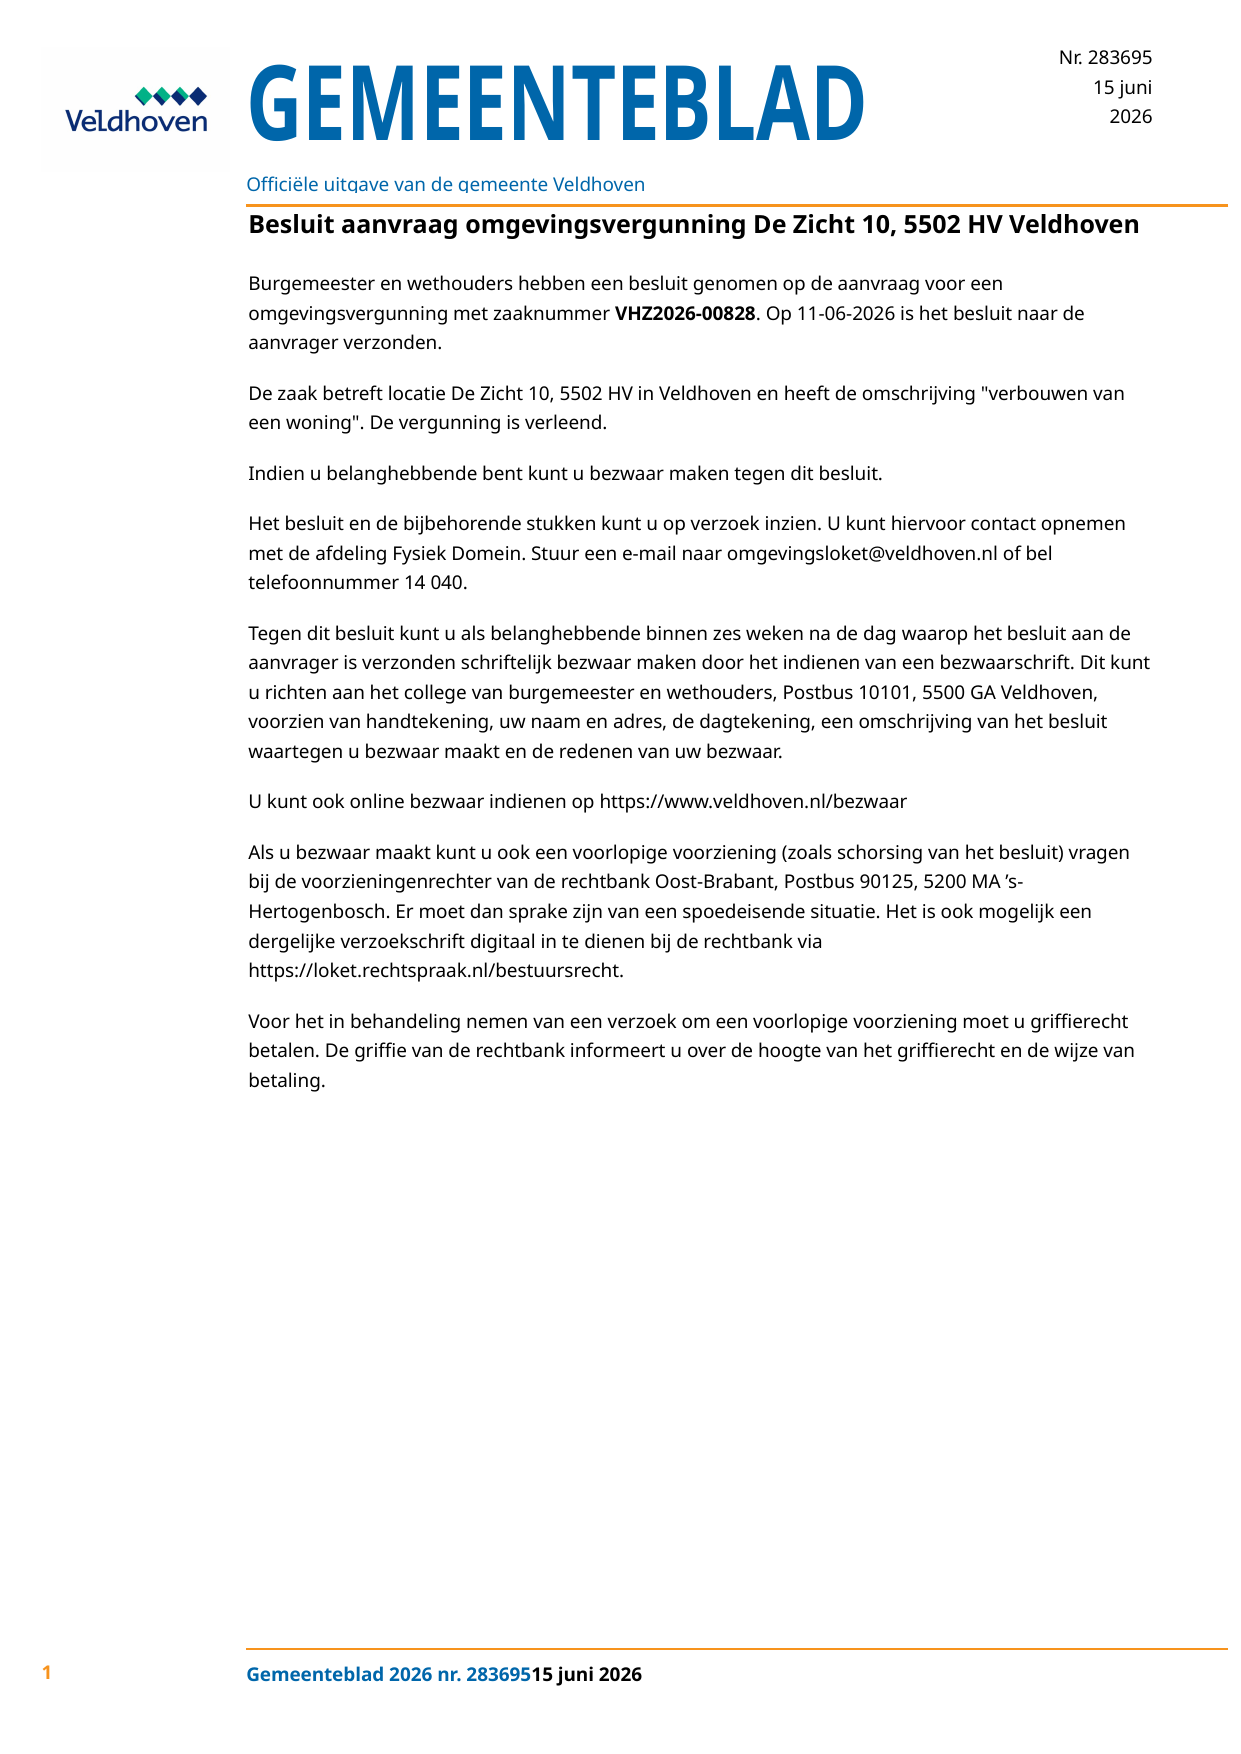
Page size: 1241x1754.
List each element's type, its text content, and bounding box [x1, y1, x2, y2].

picture [41, 47, 231, 172]
text Het besluit en de bijbehorende stukken kunt u op verzoek inzien. U kunt hiervoor contact opnemen met de afdeling Fysiek Domein. Stuur een e-mail naar omgevingsloket@veldhoven.nl of bel telefoonnummer 14 040. [248, 510, 1152, 595]
text Als u bezwaar maakt kunt u ook een voorlopige voorziening (zoals schorsing van het besluit) vragen bij de voorzieningenrechter van de rechtbank Oost-Brabant, Postbus 90125, 5200 MA ’s-Hertogenbosch. Er moet dan sprake zijn van een spoedeisende situatie. Het is ook mogelijk een dergelijke verzoekschrift digitaal in te dienen bij de rechtbank via https://loket.rechtspraak.nl/bestuursrecht. [248, 839, 1152, 983]
text Tegen dit besluit kunt u als belanghebbende binnen zes weken na de dag waarop het besluit aan de aanvrager is verzonden schriftelijk bezwaar maken door het indienen van een bezwaarschrift. Dit kunt u richten aan het college van burgemeester en wethouders, Postbus 10101, 5500 GA Veldhoven, voorzien van handtekening, uw naam en adres, de dagtekening, een omschrijving van het besluit waartegen u bezwaar maakt en de redenen van uw bezwaar. [248, 620, 1152, 764]
text De zaak betreft locatie De Zicht 10, 5502 HV in Veldhoven en heeft de omschrijving "verbouwen van een woning". De vergunning is verleend. [248, 380, 1152, 435]
text Burgemeester en wethouders hebben een besluit genomen op de aanvraag voor een omgevingsvergunning met zaaknummer VHZ2026-00828. Op 11-06-2026 is het besluit naar de aanvrager verzonden. [248, 270, 1152, 355]
text Besluit aanvraag omgevingsvergunning De Zicht 10, 5502 HV Veldhoven [248, 207, 1152, 241]
text Voor het in behandeling nemen van een verzoek om een voorlopige voorziening moet u griffierecht betalen. De griffie van de rechtbank informeert u over de hoogte van het griffierecht en de wijze van betaling. [248, 1008, 1152, 1093]
text U kunt ook online bezwaar indienen op https://www.veldhoven.nl/bezwaar [248, 789, 1152, 814]
text Indien u belanghebbende bent kunt u bezwaar maken tegen dit besluit. [248, 460, 1152, 486]
